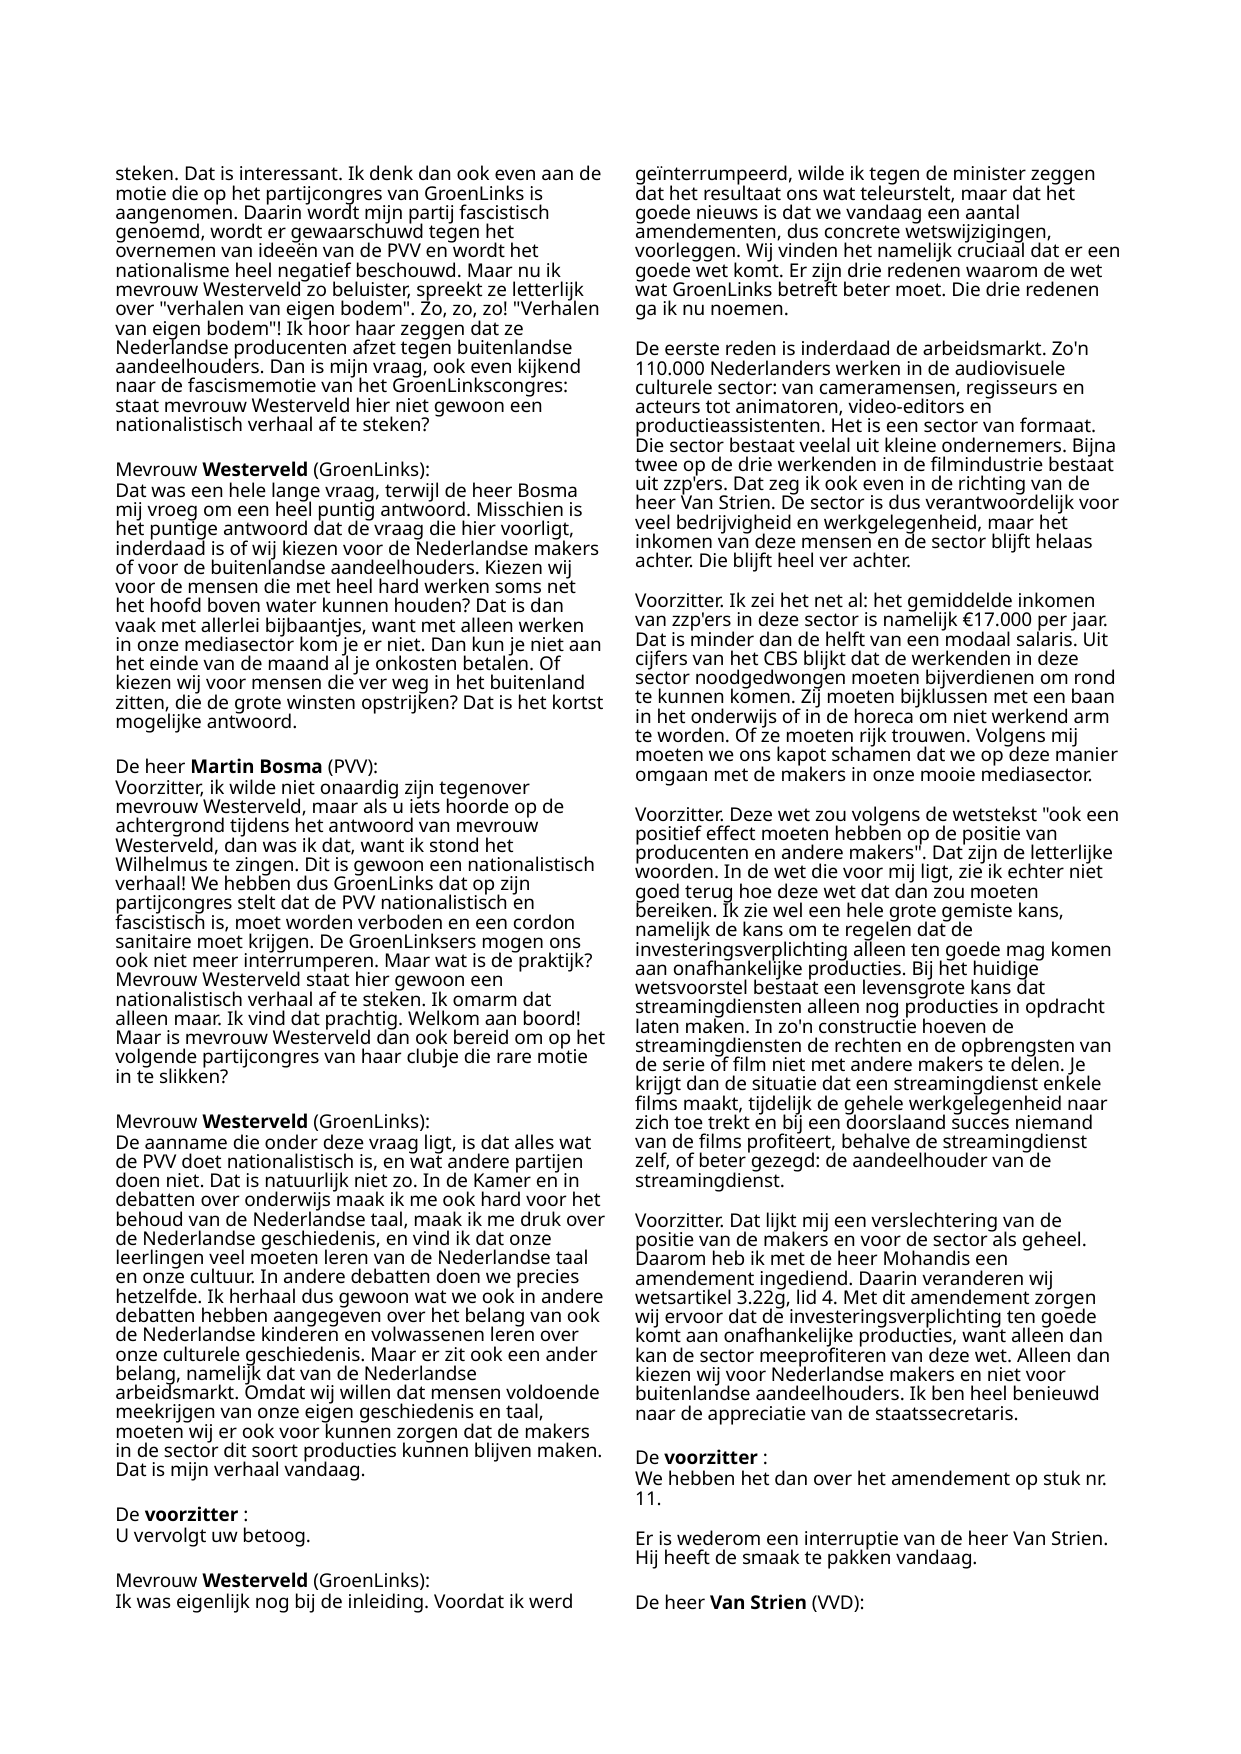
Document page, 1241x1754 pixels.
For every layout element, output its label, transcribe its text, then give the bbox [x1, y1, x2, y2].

text De voorzitter : [115, 1501, 605, 1527]
text Mevrouw Westerveld (GroenLinks): [115, 1567, 605, 1593]
text We hebben het dan over het amendement op stuk nr. 11. [635, 1470, 1125, 1509]
text De heer Martin Bosma (PVV): [115, 753, 605, 779]
text Voorzitter. Dat lijkt mij een verslechtering van de positie van de makers en voor de sector als geheel. Daarom heb ik met de heer Mohandis een amendement ingediend. Daarin veranderen wij wetsartikel 3.22g, lid 4. Met dit amendement zorgen wij ervoor dat de investeringsverplichting ten goede komt aan onafhankelijke producties, want alleen dan kan de sector meeprofiteren van deze wet. Alleen dan kiezen wij voor Nederlandse makers en niet voor buitenlandse aandeelhouders. Ik ben heel benieuwd naar de appreciatie van de staatssecretaris. [635, 1212, 1125, 1424]
text Ik was eigenlijk nog bij de inleiding. Voordat ik werd [115, 1593, 605, 1612]
text Voorzitter. Deze wet zou volgens de wetstekst "ook een positief effect moeten hebben op de positie van producenten en andere makers". Dat zijn de letterlijke woorden. In de wet die voor mij ligt, zie ik echter niet goed terug hoe deze wet dat dan zou moeten bereiken. Ik zie wel een hele grote gemiste kans, namelijk de kans om te regelen dat de investeringsverplichting alleen ten goede mag komen aan onafhankelijke producties. Bij het huidige wetsvoorstel bestaat een levensgrote kans dat streamingdiensten alleen nog producties in opdracht laten maken. In zo'n constructie hoeven de streamingdiensten de rechten en de opbrengsten van de serie of film niet met andere makers te delen. Je krijgt dan de situatie dat een streamingdienst enkele films maakt, tijdelijk de gehele werkgelegenheid naar zich toe trekt en bij een doorslaand succes niemand van de films profiteert, behalve de streamingdienst zelf, of beter gezegd: de aandeelhouder van de streamingdienst. [635, 806, 1125, 1191]
text geïnterrumpeerd, wilde ik tegen de minister zeggen dat het resultaat ons wat teleurstelt, maar dat het goede nieuws is dat we vandaag een aantal amendementen, dus concrete wetswijzigingen, voorleggen. Wij vinden het namelijk cruciaal dat er een goede wet komt. Er zijn drie redenen waarom de wet wat GroenLinks betreft beter moet. Die drie redenen ga ik nu noemen. [635, 165, 1125, 319]
text Voorzitter, ik wilde niet onaardig zijn tegenover mevrouw Westerveld, maar als u iets hoorde op de achtergrond tijdens het antwoord van mevrouw Westerveld, dan was ik dat, want ik stond het Wilhelmus te zingen. Dit is gewoon een nationalistisch verhaal! We hebben dus GroenLinks dat op zijn partijcongres stelt dat de PVV nationalistisch en fascistisch is, moet worden verboden en een cordon sanitaire moet krijgen. De GroenLinksers mogen ons ook niet meer interrumperen. Maar wat is de praktijk? Mevrouw Westerveld staat hier gewoon een nationalistisch verhaal af te steken. Ik omarm dat alleen maar. Ik vind dat prachtig. Welkom aan boord! Maar is mevrouw Westerveld dan ook bereid om op het volgende partijcongres van haar clubje die rare motie in te slikken? [115, 779, 605, 1087]
text De aanname die onder deze vraag ligt, is dat alles wat de PVV doet nationalistisch is, en wat andere partijen doen niet. Dat is natuurlijk niet zo. In de Kamer en in debatten over onderwijs maak ik me ook hard voor het behoud van de Nederlandse taal, maak ik me druk over de Nederlandse geschiedenis, en vind ik dat onze leerlingen veel moeten leren van de Nederlandse taal en onze cultuur. In andere debatten doen we precies hetzelfde. Ik herhaal dus gewoon wat we ook in andere debatten hebben aangegeven over het belang van ook de Nederlandse kinderen en volwassenen leren over onze culturele geschiedenis. Maar er zit ook een ander belang, namelijk dat van de Nederlandse arbeidsmarkt. Omdat wij willen dat mensen voldoende meekrijgen van onze eigen geschiedenis en taal, moeten wij er ook voor kunnen zorgen dat de makers in de sector dit soort producties kunnen blijven maken. Dat is mijn verhaal vandaag. [115, 1134, 605, 1481]
text Mevrouw Westerveld (GroenLinks): [115, 456, 605, 482]
text De voorzitter : [635, 1444, 1125, 1470]
text De heer Van Strien (VVD): [635, 1589, 1125, 1615]
text Dat was een hele lange vraag, terwijl de heer Bosma mij vroeg om een heel puntig antwoord. Misschien is het puntige antwoord dat de vraag die hier voorligt, inderdaad is of wij kiezen voor de Nederlandse makers of voor de buitenlandse aandeelhouders. Kiezen wij voor de mensen die met heel hard werken soms net het hoofd boven water kunnen houden? Dat is dan vaak met allerlei bijbaantjes, want met alleen werken in onze mediasector kom je er niet. Dan kun je niet aan het einde van de maand al je onkosten betalen. Of kiezen wij voor mensen die ver weg in het buitenland zitten, die de grote winsten opstrijken? Dat is het kortst mogelijke antwoord. [115, 482, 605, 732]
text De eerste reden is inderdaad de arbeidsmarkt. Zo'n 110.000 Nederlanders werken in de audiovisuele culturele sector: van cameramensen, regisseurs en acteurs tot animatoren, video-editors en productieassistenten. Het is een sector van formaat. Die sector bestaat veelal uit kleine ondernemers. Bijna twee op de drie werkenden in de filmindustrie bestaat uit zzp'ers. Dat zeg ik ook even in de richting van de heer Van Strien. De sector is dus verantwoordelijk voor veel bedrijvigheid en werkgelegenheid, maar het inkomen van deze mensen en de sector blijft helaas achter. Die blijft heel ver achter. [635, 340, 1125, 571]
text steken. Dat is interessant. Ik denk dan ook even aan de motie die op het partijcongres van GroenLinks is aangenomen. Daarin wordt mijn partij fascistisch genoemd, wordt er gewaarschuwd tegen het overnemen van ideeën van de PVV en wordt het nationalisme heel negatief beschouwd. Maar nu ik mevrouw Westerveld zo beluister, spreekt ze letterlijk over "verhalen van eigen bodem". Zo, zo, zo! "Verhalen van eigen bodem"! Ik hoor haar zeggen dat ze Nederlandse producenten afzet tegen buitenlandse aandeelhouders. Dan is mijn vraag, ook even kijkend naar de fascismemotie van het GroenLinkscongres: staat mevrouw Westerveld hier niet gewoon een nationalistisch verhaal af te steken? [115, 165, 605, 435]
text U vervolgt uw betoog. [115, 1527, 605, 1546]
text Er is wederom een interruptie van de heer Van Strien. Hij heeft de smaak te pakken vandaag. [635, 1529, 1125, 1568]
text Voorzitter. Ik zei het net al: het gemiddelde inkomen van zzp'ers in deze sector is namelijk €17.000 per jaar. Dat is minder dan de helft van een modaal salaris. Uit cijfers van het CBS blijkt dat de werkenden in deze sector noodgedwongen moeten bijverdienen om rond te kunnen komen. Zij moeten bijklussen met een baan in het onderwijs of in de horeca om niet werkend arm te worden. Of ze moeten rijk trouwen. Volgens mij moeten we ons kapot schamen dat we op deze manier omgaan met de makers in onze mooie mediasector. [635, 592, 1125, 785]
text Mevrouw Westerveld (GroenLinks): [115, 1108, 605, 1134]
